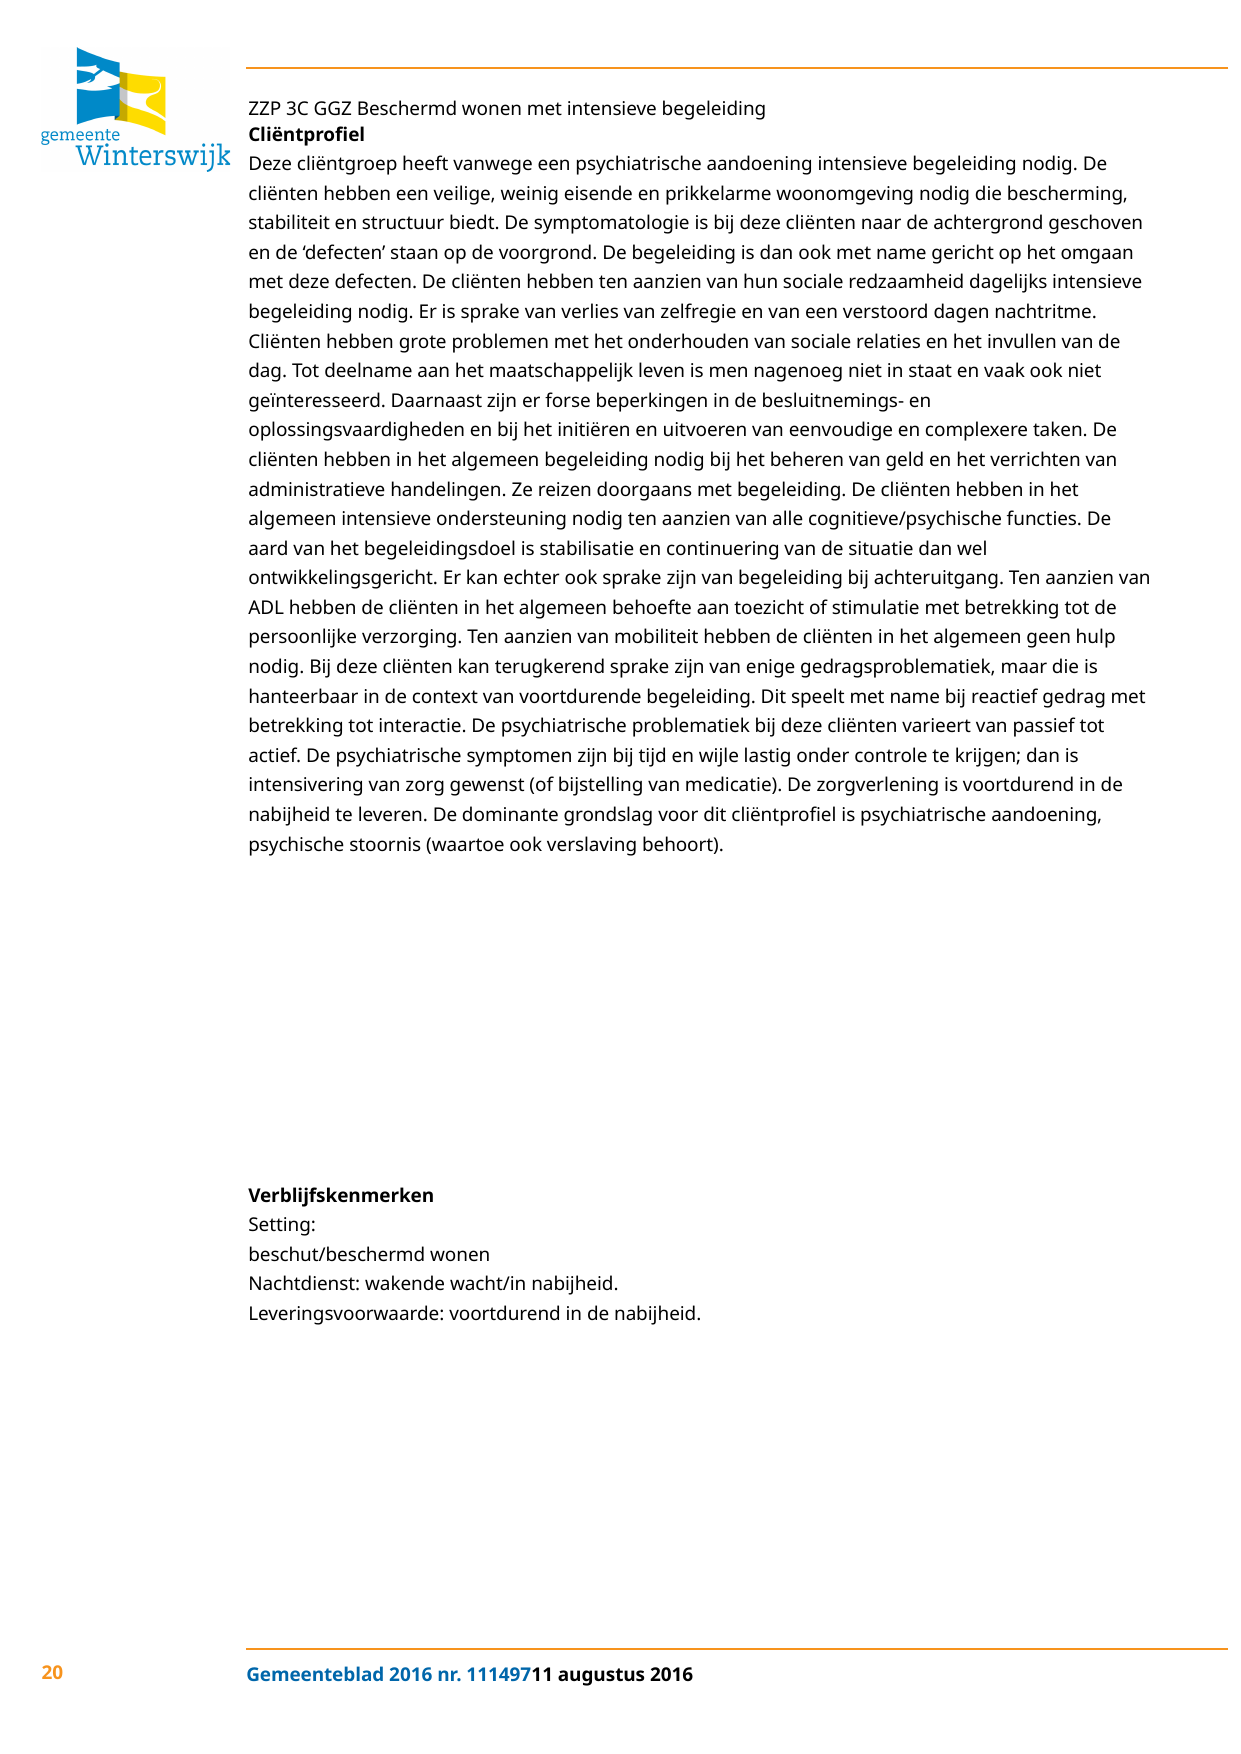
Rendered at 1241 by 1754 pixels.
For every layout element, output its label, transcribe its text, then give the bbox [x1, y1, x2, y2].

table_cell Cliëntprofiel Deze cliëntgroep heeft vanwege een psychiatrische aandoening intensieve begeleiding nodig. De cliënten hebben een veilige, weinig eisende en prikkelarme woonomgeving nodig die bescherming, stabiliteit en structuur biedt. De symptomatologie is bij deze cliënten naar de achtergrond geschoven en de ‘defecten’ staan op de voorgrond. De begeleiding is dan ook met name gericht op het omgaan met deze defecten. De cliënten hebben ten aanzien van hun sociale redzaamheid dagelijks intensieve begeleiding nodig. Er is sprake van verlies van zelfregie en van een verstoord dagen nachtritme. Cliënten hebben grote problemen met het onderhouden van sociale relaties en het invullen van de dag. Tot deelname aan het maatschappelijk leven is men nagenoeg niet in staat en vaak ook niet geïnteresseerd. Daarnaast zijn er forse beperkingen in de besluitnemings- en oplossingsvaardigheden en bij het initiëren en uitvoeren van eenvoudige en complexere taken. De cliënten hebben in het algemeen begeleiding nodig bij het beheren van geld en het verrichten van administratieve handelingen. Ze reizen doorgaans met begeleiding. De cliënten hebben in het algemeen intensieve ondersteuning nodig ten aanzien van alle cognitieve/psychische functies. De aard van het begeleidingsdoel is stabilisatie en continuering van de situatie dan wel ontwikkelingsgericht. Er kan echter ook sprake zijn van begeleiding bij achteruitgang. Ten aanzien van ADL hebben de cliënten in het algemeen behoefte aan toezicht of stimulatie met betrekking tot de persoonlijke verzorging. Ten aanzien van mobiliteit hebben de cliënten in het algemeen geen hulp nodig. Bij deze cliënten kan terugkerend sprake zijn van enige gedragsproblematiek, maar die is hanteerbaar in de context van voortdurende begeleiding. Dit speelt met name bij reactief gedrag met betrekking tot interactie. De psychiatrische problematiek bij deze cliënten varieert van passief tot actief. De psychiatrische symptomen zijn bij tijd en wijle lastig onder controle te krijgen; dan is intensivering van zorg gewenst (of bijstelling van medicatie). De zorgverlening is voortdurend in de nabijheid te leveren. De dominante grondslag voor dit cliëntprofiel is psychiatrische aandoening, psychische stoornis (waartoe ook verslaving behoort). ­ [248, 121, 1152, 1182]
picture [225, 153, 231, 162]
picture [41, 47, 231, 172]
table_header ZZP 3C GGZ Beschermd wonen met intensieve begeleiding [248, 95, 1152, 121]
table_cell Verblijfskenmerken Setting: beschut/beschermd wonen Nachtdienst: wakende wacht/in nabijheid. Leveringsvoorwaarde: voortdurend in de nabijheid. [248, 1182, 1152, 1326]
